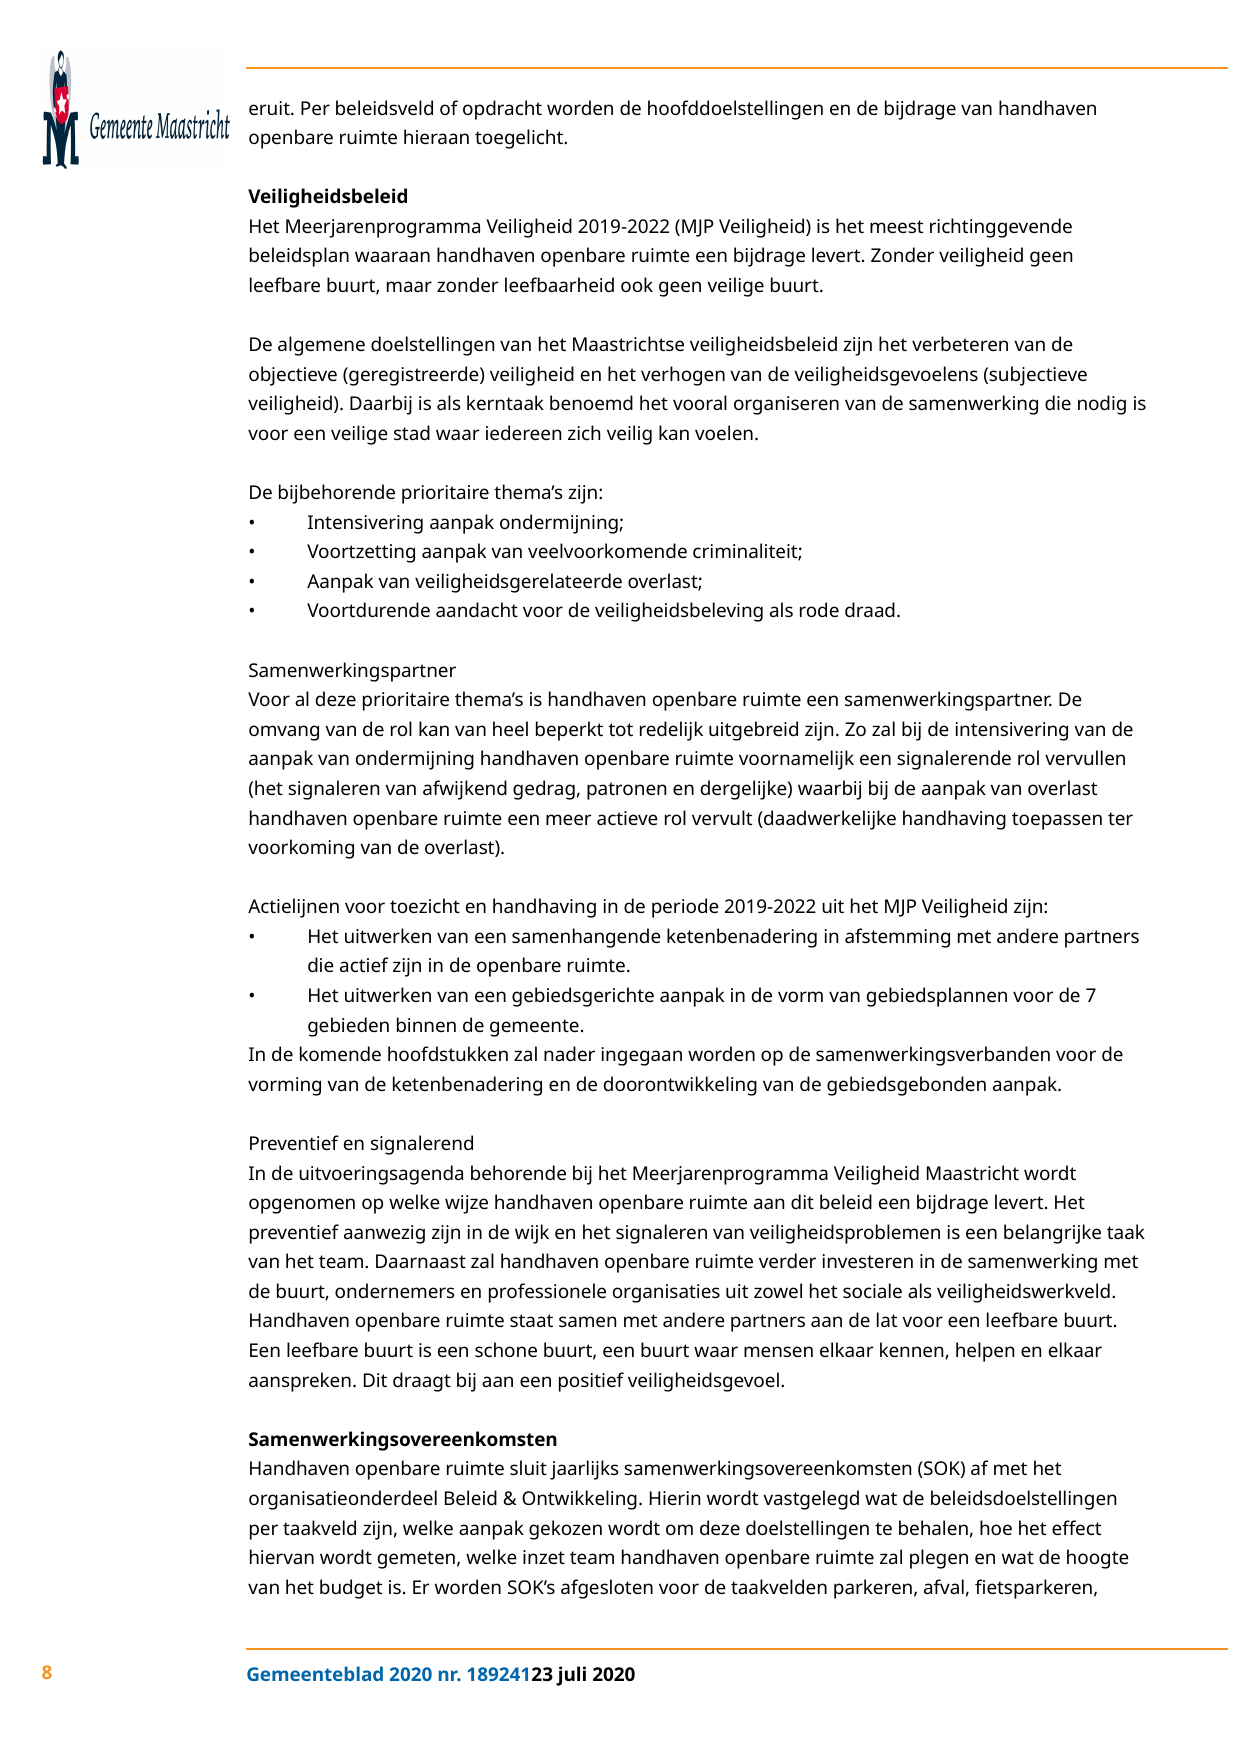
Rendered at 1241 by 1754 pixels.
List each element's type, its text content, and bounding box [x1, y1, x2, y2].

list Voortzetting aanpak van veelvoorkomende criminaliteit; [248, 538, 1152, 564]
text In de komende hoofdstukken zal nader ingegaan worden op de samenwerkingsverbanden voor de vorming van de ketenbenadering en de doorontwikkeling van de gebiedsgebonden aanpak. [248, 1041, 1152, 1097]
text Samenwerkingsovereenkomsten [248, 1426, 1152, 1452]
list Aanpak van veiligheidsgerelateerde overlast; [248, 568, 1152, 594]
text Het Meerjarenprogramma Veiligheid 2019-2022 (MJP Veiligheid) is het meest richtinggevende beleidsplan waaraan handhaven openbare ruimte een bijdrage levert. Zonder veiligheid geen leefbare buurt, maar zonder leefbaarheid ook geen veilige buurt. [248, 213, 1152, 298]
text De bijbehorende prioritaire thema’s zijn: [248, 479, 1152, 505]
text Actielijnen voor toezicht en handhaving in de periode 2019-2022 uit het MJP Veiligheid zijn: [248, 893, 1152, 919]
text Handhaven openbare ruimte sluit jaarlijks samenwerkingsovereenkomsten (SOK) af met het organisatieonderdeel Beleid & Ontwikkeling. Hierin wordt vastgelegd wat de beleidsdoelstellingen per taakveld zijn, welke aanpak gekozen wordt om deze doelstellingen te behalen, hoe het effect hiervan wordt gemeten, welke inzet team handhaven openbare ruimte zal plegen en wat de hoogte van het budget is. Er worden SOK’s afgesloten voor de taakvelden parkeren, afval, fietsparkeren, [248, 1456, 1152, 1600]
list Het uitwerken van een samenhangende ketenbenadering in afstemming met andere partners die actief zijn in de openbare ruimte. [248, 923, 1152, 978]
text Veiligheidsbeleid [248, 183, 1152, 209]
text Voor al deze prioritaire thema’s is handhaven openbare ruimte een samenwerkingspartner. De omvang van de rol kan van heel beperkt tot redelijk uitgebreid zijn. Zo zal bij de intensivering van de aanpak van ondermijning handhaven openbare ruimte voornamelijk een signalerende rol vervullen (het signaleren van afwijkend gedrag, patronen en dergelijke) waarbij bij de aanpak van overlast handhaven openbare ruimte een meer actieve rol vervult (daadwerkelijke handhaving toepassen ter voorkoming van de overlast). [248, 686, 1152, 860]
text De algemene doelstellingen van het Maastrichtse veiligheidsbeleid zijn het verbeteren van de objectieve (geregistreerde) veiligheid en het verhogen van de veiligheidsgevoelens (subjectieve veiligheid). Daarbij is als kerntaak benoemd het vooral organiseren van de samenwerking die nodig is voor een veilige stad waar iedereen zich veilig kan voelen. [248, 331, 1152, 446]
text Samenwerkingspartner [248, 657, 1152, 683]
list Het uitwerken van een gebiedsgerichte aanpak in de vorm van gebiedsplannen voor de 7 gebieden binnen de gemeente. [248, 982, 1152, 1038]
picture [41, 47, 231, 172]
list Intensivering aanpak ondermijning; [248, 509, 1152, 535]
text eruit. Per beleidsveld of opdracht worden de hoofddoelstellingen en de bijdrage van handhaven openbare ruimte hieraan toegelicht. [248, 95, 1152, 150]
list Voortdurende aandacht voor de veiligheidsbeleving als rode draad. [248, 598, 1152, 623]
text Preventief en signalerend [248, 1130, 1152, 1156]
text In de uitvoeringsagenda behorende bij het Meerjarenprogramma Veiligheid Maastricht wordt opgenomen op welke wijze handhaven openbare ruimte aan dit beleid een bijdrage levert. Het preventief aanwezig zijn in de wijk en het signaleren van veiligheidsproblemen is een belangrijke taak van het team. Daarnaast zal handhaven openbare ruimte verder investeren in de samenwerking met de buurt, ondernemers en professionele organisaties uit zowel het sociale als veiligheidswerkveld. Handhaven openbare ruimte staat samen met andere partners aan de lat voor een leefbare buurt. Een leefbare buurt is een schone buurt, een buurt waar mensen elkaar kennen, helpen en elkaar aanspreken. Dit draagt bij aan een positief veiligheidsgevoel. [248, 1160, 1152, 1393]
